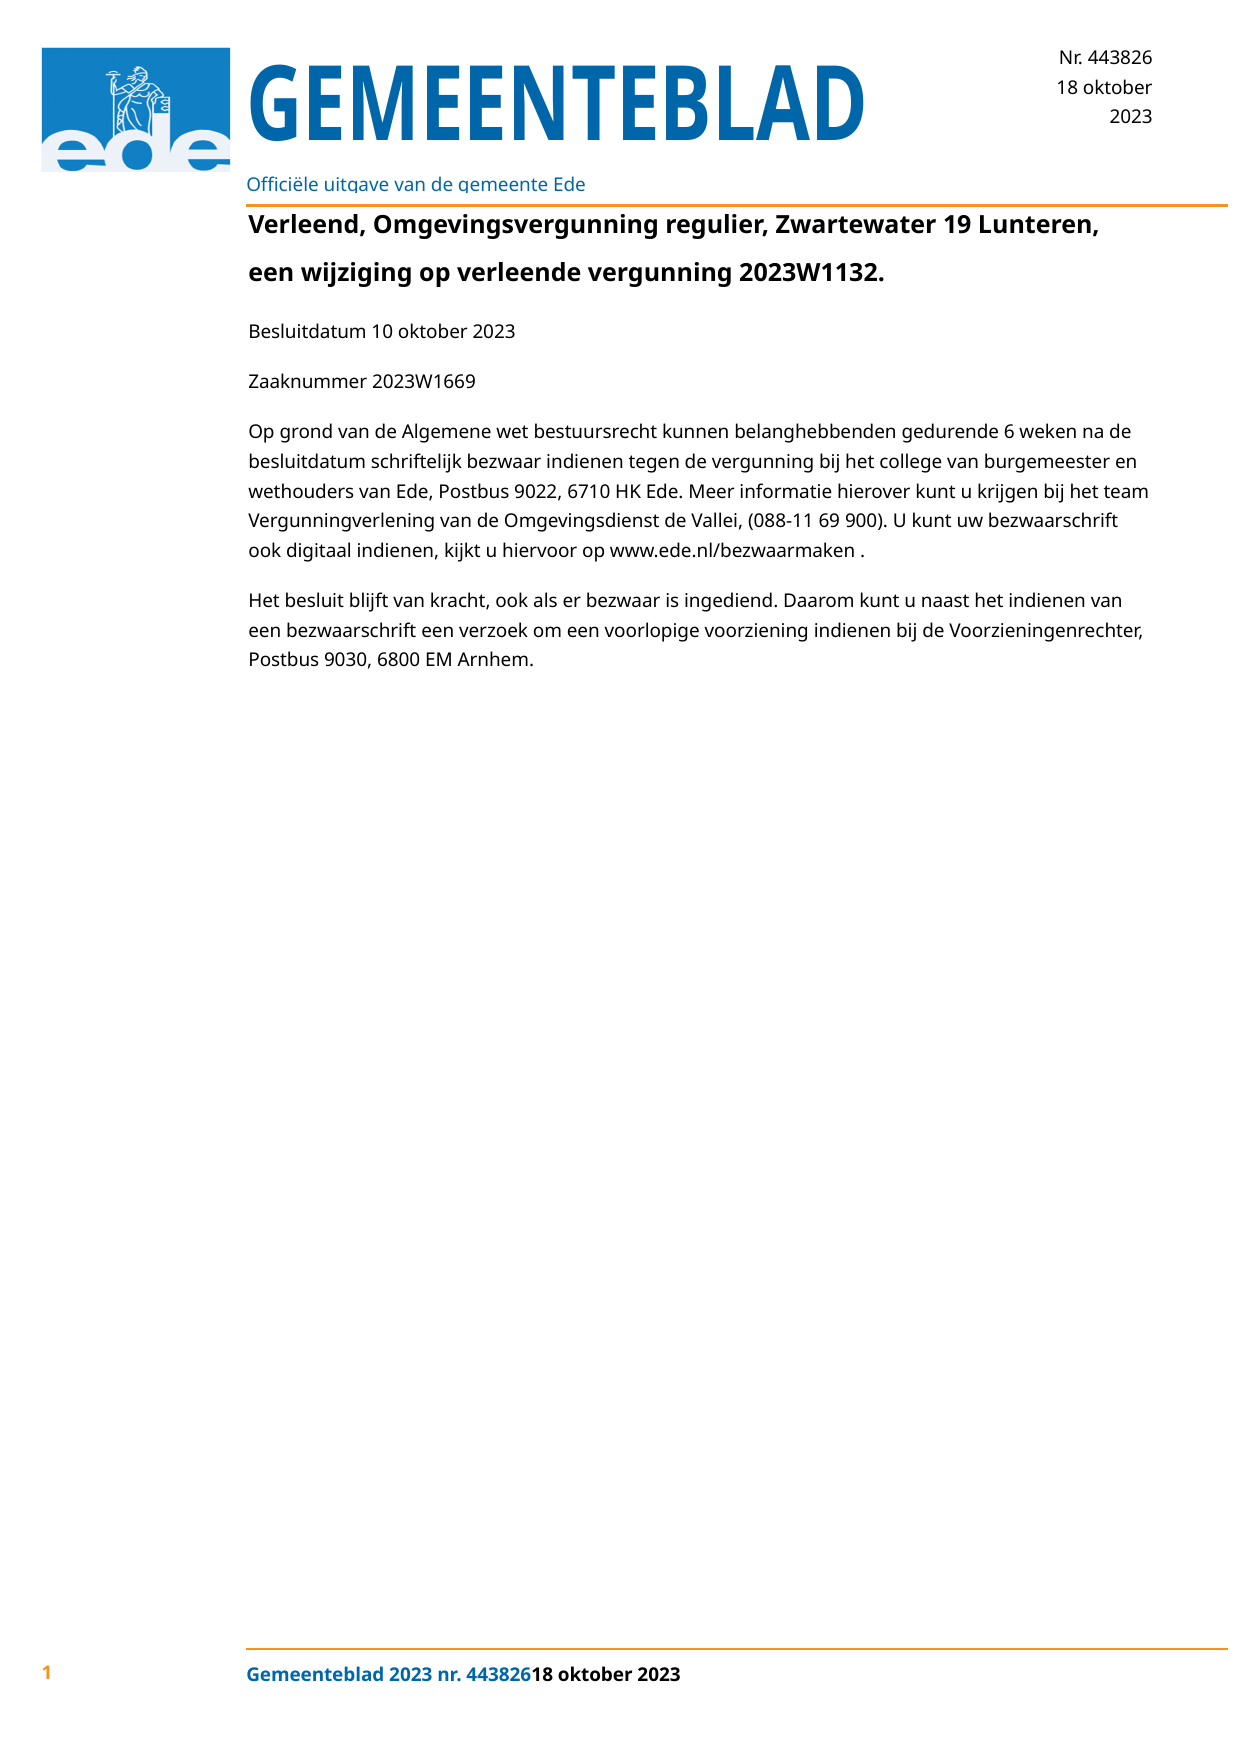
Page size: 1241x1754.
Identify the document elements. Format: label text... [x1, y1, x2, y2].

text Besluitdatum 10 oktober 2023 [248, 318, 1152, 344]
picture [41, 47, 231, 172]
text Het besluit blijft van kracht, ook als er bezwaar is ingediend. Daarom kunt u naast het indienen van een bezwaarschrift een verzoek om een voorlopige voorziening indienen bij de Voorzieningenrechter, Postbus 9030, 6800 EM Arnhem. [248, 587, 1152, 672]
text Op grond van de Algemene wet bestuursrecht kunnen belanghebbenden gedurende 6 weken na de besluitdatum schriftelijk bezwaar indienen tegen de vergunning bij het college van burgemeester en wethouders van Ede, Postbus 9022, 6710 HK Ede. Meer informatie hierover kunt u krijgen bij het team Vergunningverlening van de Omgevingsdienst de Vallei, (088-11 69 900). U kunt uw bezwaarschrift ook digitaal indienen, kijkt u hiervoor op www.ede.nl/bezwaarmaken . [248, 419, 1152, 563]
text Verleend, Omgevingsvergunning regulier, Zwartewater 19 Lunteren, een wijziging op verleende vergunning 2023W1132. [248, 207, 1152, 288]
text Zaaknummer 2023W1669 [248, 368, 1152, 394]
